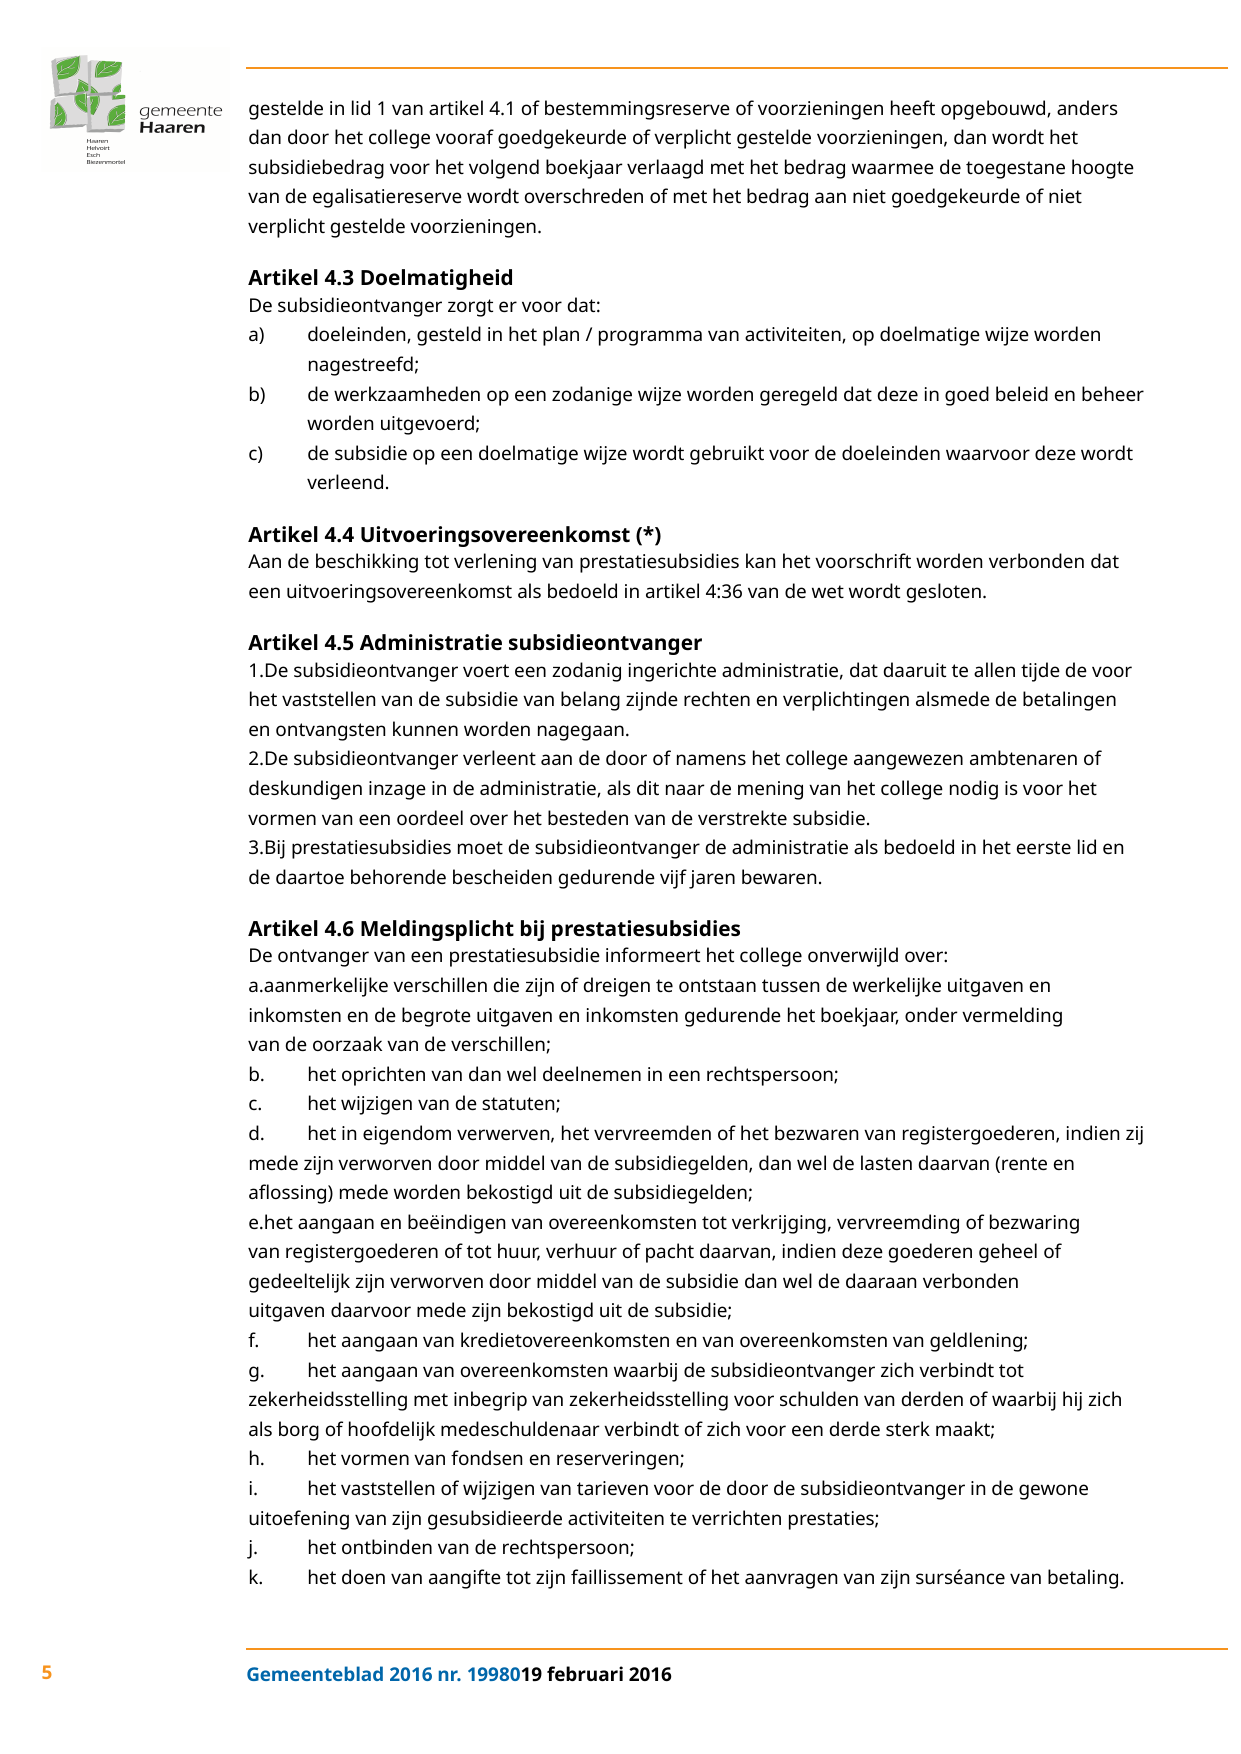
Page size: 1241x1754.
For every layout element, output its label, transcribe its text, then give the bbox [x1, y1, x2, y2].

text inkomsten en de begrote uitgaven en inkomsten gedurende het boekjaar, onder vermelding [248, 1002, 1152, 1028]
text en ontvangsten kunnen worden nagegaan. [248, 716, 1152, 742]
text Aan de beschikking tot verlening van prestatiesubsidies kan het voorschrift worden verbonden dat een uitvoeringsovereenkomst als bedoeld in artikel 4:36 van de wet wordt gesloten. [248, 548, 1152, 604]
list het vaststellen of wijzigen van tarieven voor de door de subsidieontvanger in de gewone [248, 1475, 1152, 1501]
list de subsidie op een doelmatige wijze wordt gebruikt voor de doeleinden waarvoor deze wordt verleend. [248, 440, 1152, 495]
text gestelde in lid 1 van artikel 4.1 of bestemmingsreserve of voorzieningen heeft opgebouwd, anders dan door het college vooraf goedgekeurde of verplicht gestelde voorzieningen, dan wordt het subsidiebedrag voor het volgend boekjaar verlaagd met het bedrag waarmee de toegestane hoogte van de egalisatiereserve wordt overschreden of met het bedrag aan niet goedgekeurde of niet verplicht gestelde voorzieningen. [248, 95, 1152, 239]
list het doen van aangifte tot zijn faillissement of het aanvragen van zijn surséance van betaling. [248, 1564, 1152, 1590]
text De ontvanger van een prestatiesubsidie informeert het college onverwijld over: [248, 943, 1152, 968]
text zekerheidsstelling met inbegrip van zekerheidsstelling voor schulden van derden of waarbij hij zich [248, 1386, 1152, 1412]
list het ontbinden van de rechtspersoon; [248, 1534, 1152, 1560]
list het aangaan van kredietovereenkomsten en van overeenkomsten van geldlening; [248, 1327, 1152, 1353]
text 2.De subsidieontvanger verleent aan de door of namens het college aangewezen ambtenaren of [248, 746, 1152, 771]
text van de oorzaak van de verschillen; [248, 1031, 1152, 1057]
text e.het aangaan en beëindigen van overeenkomsten tot verkrijging, vervreemding of bezwaring [248, 1209, 1152, 1235]
text 1.De subsidieontvanger voert een zodanig ingerichte administratie, dat daaruit te allen tijde de voor [248, 657, 1152, 682]
list het aangaan van overeenkomsten waarbij de subsidieontvanger zich verbindt tot [248, 1357, 1152, 1383]
text 3.Bij prestatiesubsidies moet de subsidieontvanger de administratie als bedoeld in het eerste lid en [248, 834, 1152, 860]
list de werkzaamheden op een zodanige wijze worden geregeld dat deze in goed beleid en beheer worden uitgevoerd; [248, 381, 1152, 436]
text gedeeltelijk zijn verworven door middel van de subsidie dan wel de daaraan verbonden [248, 1268, 1152, 1294]
text mede zijn verworven door middel van de subsidiegelden, dan wel de lasten daarvan (rente en [248, 1150, 1152, 1176]
list het vormen van fondsen en reserveringen; [248, 1446, 1152, 1471]
text deskundigen inzage in de administratie, als dit naar de mening van het college nodig is voor het [248, 775, 1152, 801]
text van registergoederen of tot huur, verhuur of pacht daarvan, indien deze goederen geheel of [248, 1238, 1152, 1264]
text a.aanmerkelijke verschillen die zijn of dreigen te ontstaan tussen de werkelijke uitgaven en [248, 972, 1152, 998]
picture [41, 47, 231, 172]
text aflossing) mede worden bekostigd uit de subsidiegelden; [248, 1179, 1152, 1205]
list doeleinden, gesteld in het plan / programma van activiteiten, op doelmatige wijze worden nagestreefd; [248, 322, 1152, 377]
text Artikel 4.5 Administratie subsidieontvanger [248, 628, 1152, 657]
text Artikel 4.6 Meldingsplicht bij prestatiesubsidies [248, 914, 1152, 943]
text het vaststellen van de subsidie van belang zijnde rechten en verplichtingen alsmede de betalingen [248, 686, 1152, 712]
text De subsidieontvanger zorgt er voor dat: [248, 292, 1152, 318]
text vormen van een oordeel over het besteden van de verstrekte subsidie. [248, 805, 1152, 830]
text als borg of hoofdelijk medeschuldenaar verbindt of zich voor een derde sterk maakt; [248, 1416, 1152, 1442]
text uitgaven daarvoor mede zijn bekostigd uit de subsidie; [248, 1298, 1152, 1323]
list het oprichten van dan wel deelnemen in een rechtspersoon; [248, 1061, 1152, 1087]
text uitoefening van zijn gesubsidieerde activiteiten te verrichten prestaties; [248, 1505, 1152, 1531]
text Artikel 4.3 Doelmatigheid [248, 263, 1152, 292]
text Artikel 4.4 Uitvoeringsovereenkomst (*) [248, 520, 1152, 548]
list het in eigendom verwerven, het vervreemden of het bezwaren van registergoederen, indien zij [248, 1120, 1152, 1146]
list het wijzigen van de statuten; [248, 1091, 1152, 1116]
text de daartoe behorende bescheiden gedurende vijf jaren bewaren. [248, 864, 1152, 889]
